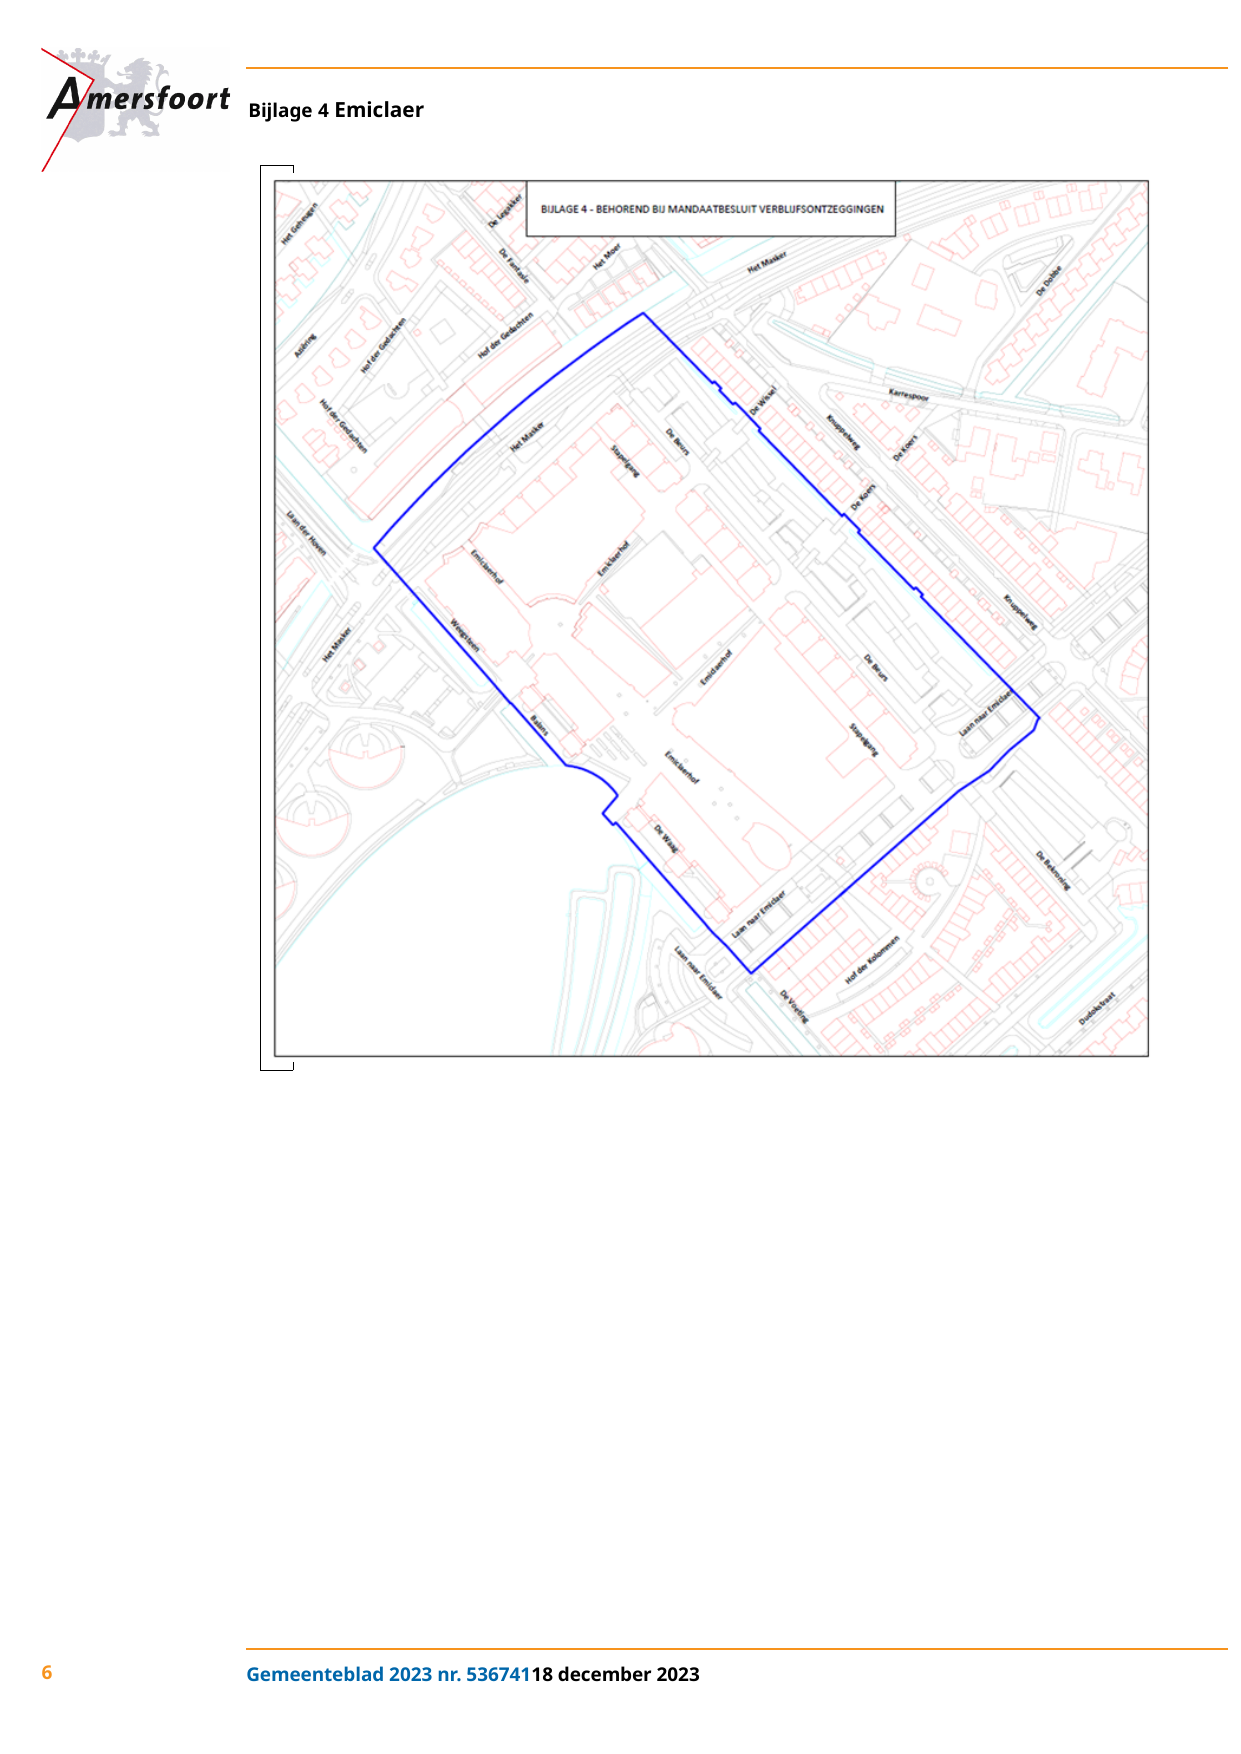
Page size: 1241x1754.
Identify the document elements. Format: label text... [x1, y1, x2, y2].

text Bijlage 4 Emiclaer [248, 95, 1152, 123]
picture [41, 47, 231, 172]
picture [268, 173, 1154, 1062]
